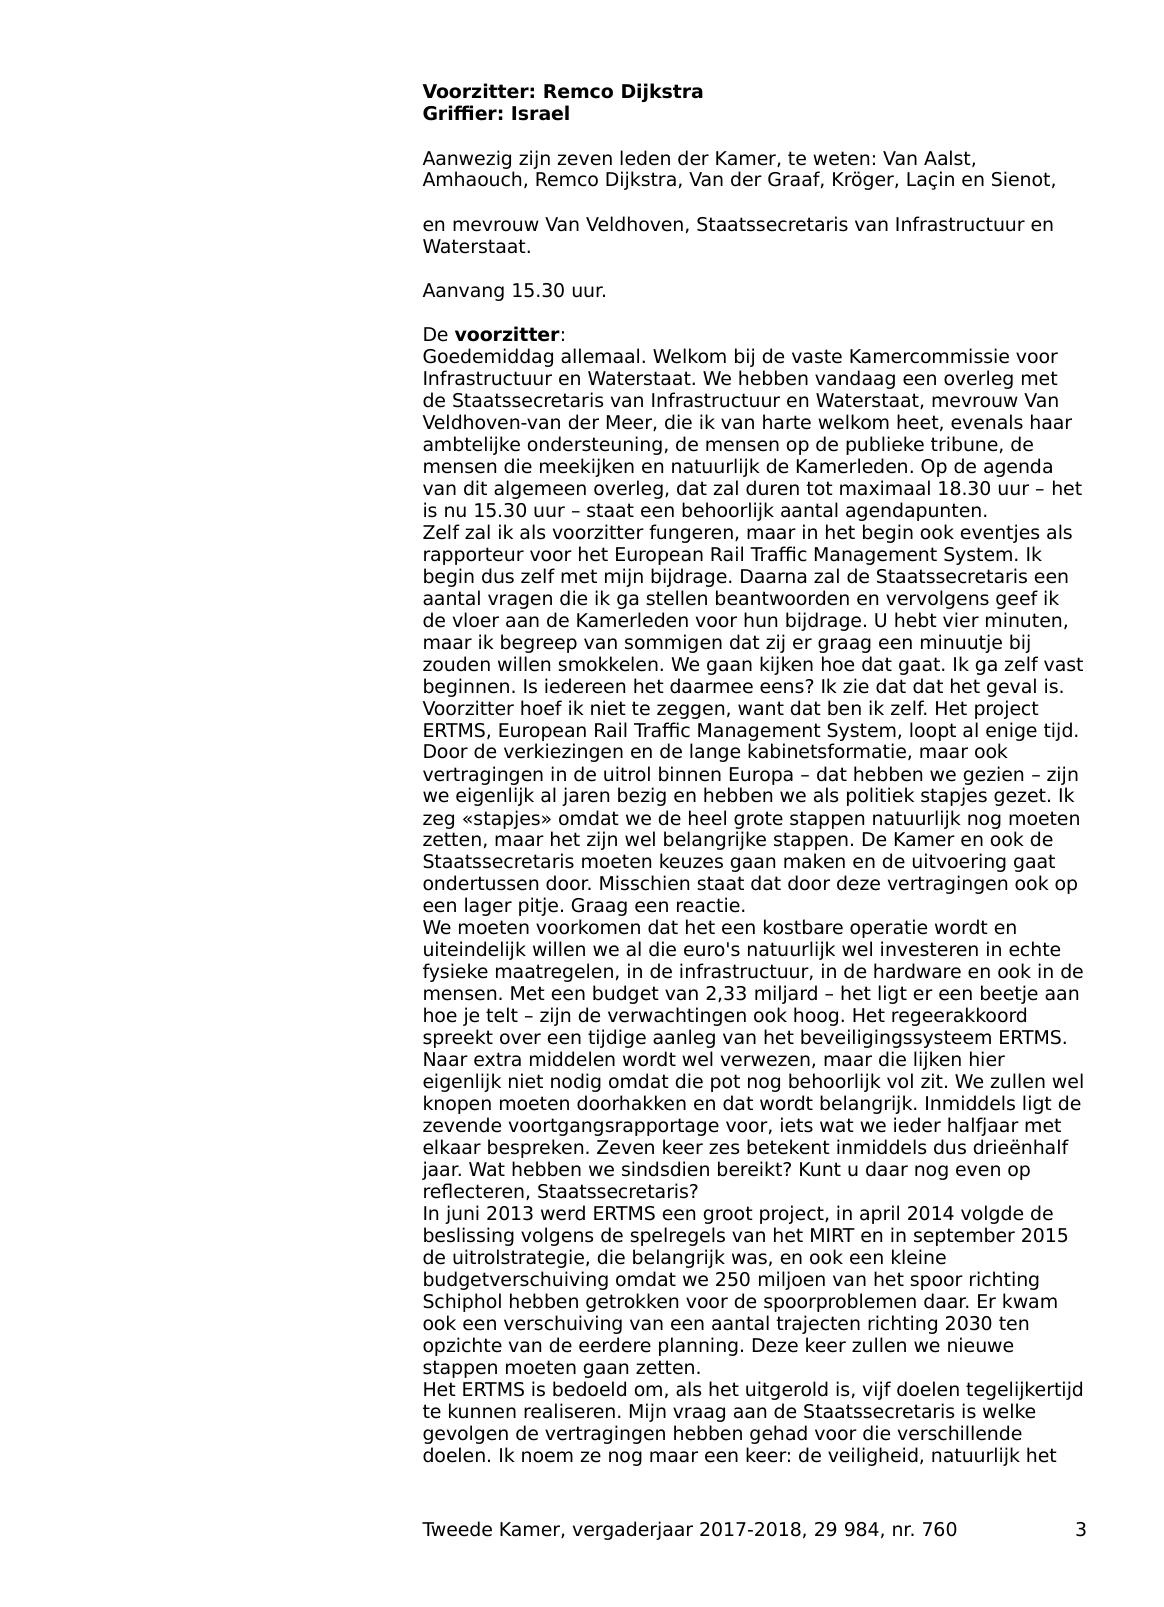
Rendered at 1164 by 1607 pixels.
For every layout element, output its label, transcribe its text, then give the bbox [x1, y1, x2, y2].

text Voorzitter hoef ik niet te zeggen, want dat ben ik zelf. Het project ERTMS, European Rail Traffic Management System, loopt al enige tijd. Door de verkiezingen en de lange kabinetsformatie, maar ook vertragingen in de uitrol binnen Europa – dat hebben we gezien – zijn we eigenlijk al jaren bezig en hebben we als politiek stapjes gezet. Ik zeg «stapjes» omdat we de heel grote stappen natuurlijk nog moeten zetten, maar het zijn wel belangrijke stappen. De Kamer en ook de Staatssecretaris moeten keuzes gaan maken en de uitvoering gaat ondertussen door. Misschien staat dat door deze vertragingen ook op een lager pitje. Graag een reactie. [422, 697, 1087, 917]
text Griffier: Israel [422, 103, 1087, 125]
text We moeten voorkomen dat het een kostbare operatie wordt en uiteindelijk willen we al die euro's natuurlijk wel investeren in echte fysieke maatregelen, in de infrastructuur, in de hardware en ook in de mensen. Met een budget van 2,33 miljard – het ligt er een beetje aan hoe je telt – zijn de verwachtingen ook hoog. Het regeerakkoord spreekt over een tijdige aanleg van het beveiligingssysteem ERTMS. Naar extra middelen wordt wel verwezen, maar die lijken hier eigenlijk niet nodig omdat die pot nog behoorlijk vol zit. We zullen wel knopen moeten doorhakken en dat wordt belangrijk. Inmiddels ligt de zevende voortgangsrapportage voor, iets wat we ieder halfjaar met elkaar bespreken. Zeven keer zes betekent inmiddels dus drieënhalf jaar. Wat hebben we sindsdien bereikt? Kunt u daar nog even op reflecteren, Staatssecretaris? [422, 917, 1087, 1203]
text Zelf zal ik als voorzitter fungeren, maar in het begin ook eventjes als rapporteur voor het European Rail Traffic Management System. Ik begin dus zelf met mijn bijdrage. Daarna zal de Staatssecretaris een aantal vragen die ik ga stellen beantwoorden en vervolgens geef ik de vloer aan de Kamerleden voor hun bijdrage. U hebt vier minuten, maar ik begreep van sommigen dat zij er graag een minuutje bij zouden willen smokkelen. We gaan kijken hoe dat gaat. Ik ga zelf vast beginnen. Is iedereen het daarmee eens? Ik zie dat dat het geval is. [422, 522, 1087, 697]
text De voorzitter: [422, 324, 1087, 346]
text Goedemiddag allemaal. Welkom bij de vaste Kamercommissie voor Infrastructuur en Waterstaat. We hebben vandaag een overleg met de Staatssecretaris van Infrastructuur en Waterstaat, mevrouw Van Veldhoven-van der Meer, die ik van harte welkom heet, evenals haar ambtelijke ondersteuning, de mensen op de publieke tribune, de mensen die meekijken en natuurlijk de Kamerleden. Op de agenda van dit algemeen overleg, dat zal duren tot maximaal 18.30 uur – het is nu 15.30 uur – staat een behoorlijk aantal agendapunten. [422, 346, 1087, 522]
text Het ERTMS is bedoeld om, als het uitgerold is, vijf doelen tegelijkertijd te kunnen realiseren. Mijn vraag aan de Staatssecretaris is welke gevolgen de vertragingen hebben gehad voor die verschillende doelen. Ik noem ze nog maar een keer: de veiligheid, natuurlijk het [422, 1379, 1087, 1467]
text In juni 2013 werd ERTMS een groot project, in april 2014 volgde de beslissing volgens de spelregels van het MIRT en in september 2015 de uitrolstrategie, die belangrijk was, en ook een kleine budgetverschuiving omdat we 250 miljoen van het spoor richting Schiphol hebben getrokken voor de spoorproblemen daar. Er kwam ook een verschuiving van een aantal trajecten richting 2030 ten opzichte van de eerdere planning. Deze keer zullen we nieuwe stappen moeten gaan zetten. [422, 1203, 1087, 1379]
text Aanvang 15.30 uur. [422, 280, 1087, 302]
text en mevrouw Van Veldhoven, Staatssecretaris van Infrastructuur en Waterstaat. [422, 213, 1087, 257]
text Aanwezig zijn zeven leden der Kamer, te weten: Van Aalst, Amhaouch, Remco Dijkstra, Van der Graaf, Kröger, Laçin en Sienot, [422, 147, 1087, 191]
text Voorzitter: Remco Dijkstra [422, 81, 1087, 103]
